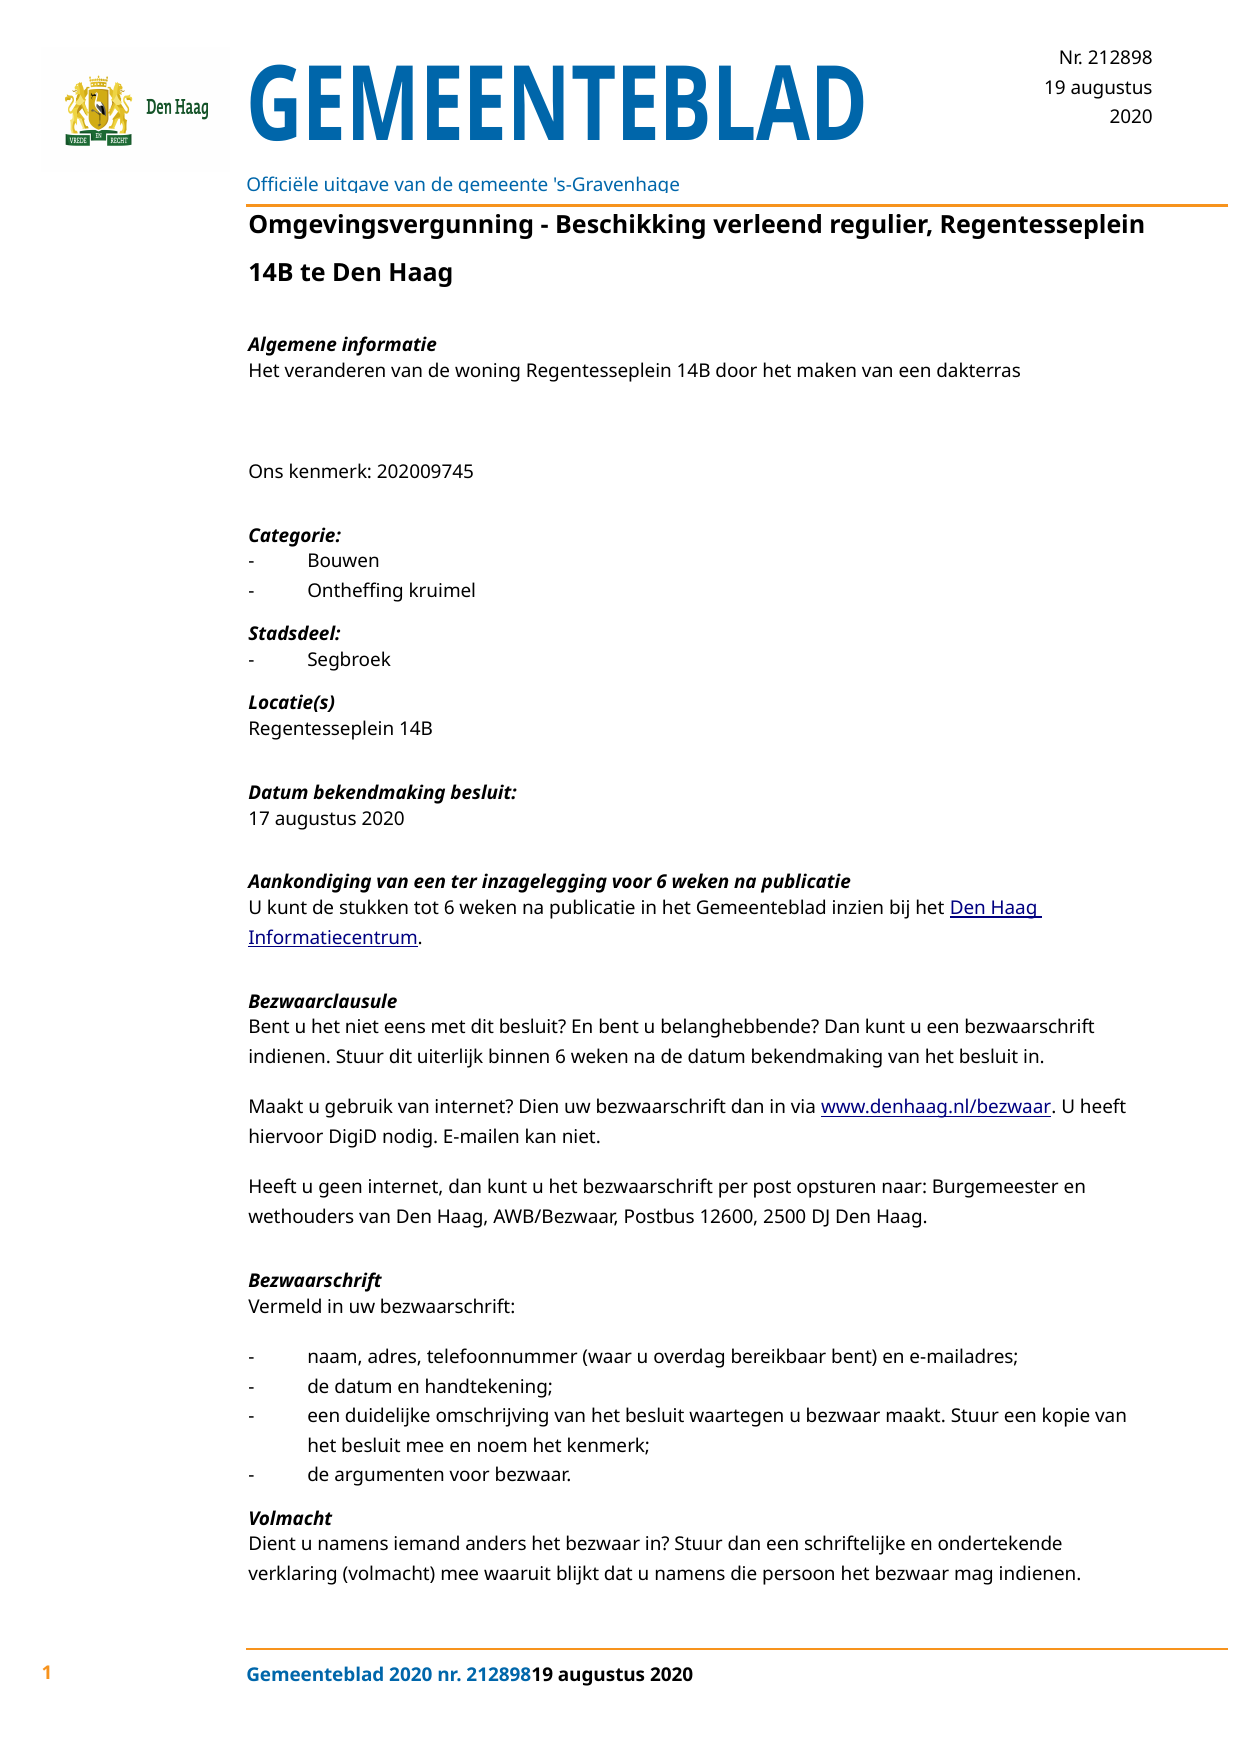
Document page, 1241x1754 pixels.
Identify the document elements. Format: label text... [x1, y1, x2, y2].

list Bouwen [248, 548, 1152, 573]
text Algemene informatie [248, 331, 1152, 357]
text Bent u het niet eens met dit besluit? En bent u belanghebbende? Dan kunt u een bezwaarschrift indienen. Stuur dit uiterlijk binnen 6 weken na de datum bekendmaking van het besluit in. [248, 1014, 1152, 1069]
text Datum bekendmaking besluit: [248, 779, 1152, 805]
text Bezwaarclausule [248, 988, 1152, 1014]
list een duidelijke omschrijving van het besluit waartegen u bezwaar maakt. Stuur een kopie van het besluit mee en noem het kenmerk; [248, 1402, 1152, 1458]
text Locatie(s) [248, 689, 1152, 715]
list de datum en handtekening; [248, 1373, 1152, 1399]
text Bezwaarschrift [248, 1267, 1152, 1293]
text Heeft u geen internet, dan kunt u het bezwaarschrift per post opsturen naar: Burgemeester en wethouders van Den Haag, AWB/Bezwaar, Postbus 12600, 2500 DJ Den Haag. [248, 1174, 1152, 1229]
list Ontheffing kruimel [248, 577, 1152, 603]
text Maakt u gebruik van internet? Dien uw bezwaarschrift dan in via www.denhaag.nl/bezwaar. U heeft hiervoor DigiD nodig. E-mailen kan niet. [248, 1094, 1152, 1149]
text 17 augustus 2020 [248, 805, 1152, 830]
picture [41, 47, 231, 172]
text Regentesseplein 14B [248, 715, 1152, 741]
text Het veranderen van de woning Regentesseplein 14B door het maken van een dakterras [248, 357, 1152, 383]
text Stadsdeel: [248, 620, 1152, 646]
list Segbroek [248, 646, 1152, 672]
text Volmacht [248, 1505, 1152, 1531]
list de argumenten voor bezwaar. [248, 1462, 1152, 1487]
text Categorie: [248, 522, 1152, 548]
text Ons kenmerk: 202009745 [248, 458, 1152, 484]
text Dient u namens iemand anders het bezwaar in? Stuur dan een schriftelijke en ondertekende verklaring (volmacht) mee waaruit blijkt dat u namens die persoon het bezwaar mag indienen. [248, 1531, 1152, 1586]
text Vermeld in uw bezwaarschrift: [248, 1293, 1152, 1319]
text Aankondiging van een ter inzagelegging voor 6 weken na publicatie [248, 869, 1152, 894]
text U kunt de stukken tot 6 weken na publicatie in het Gemeenteblad inzien bij het Den Haag Informatiecentrum. [248, 894, 1152, 950]
text Omgevingsvergunning - Beschikking verleend regulier, Regentesseplein 14B te Den Haag [248, 207, 1152, 288]
list naam, adres, telefoonnummer (waar u overdag bereikbaar bent) en e-mailadres; [248, 1343, 1152, 1369]
